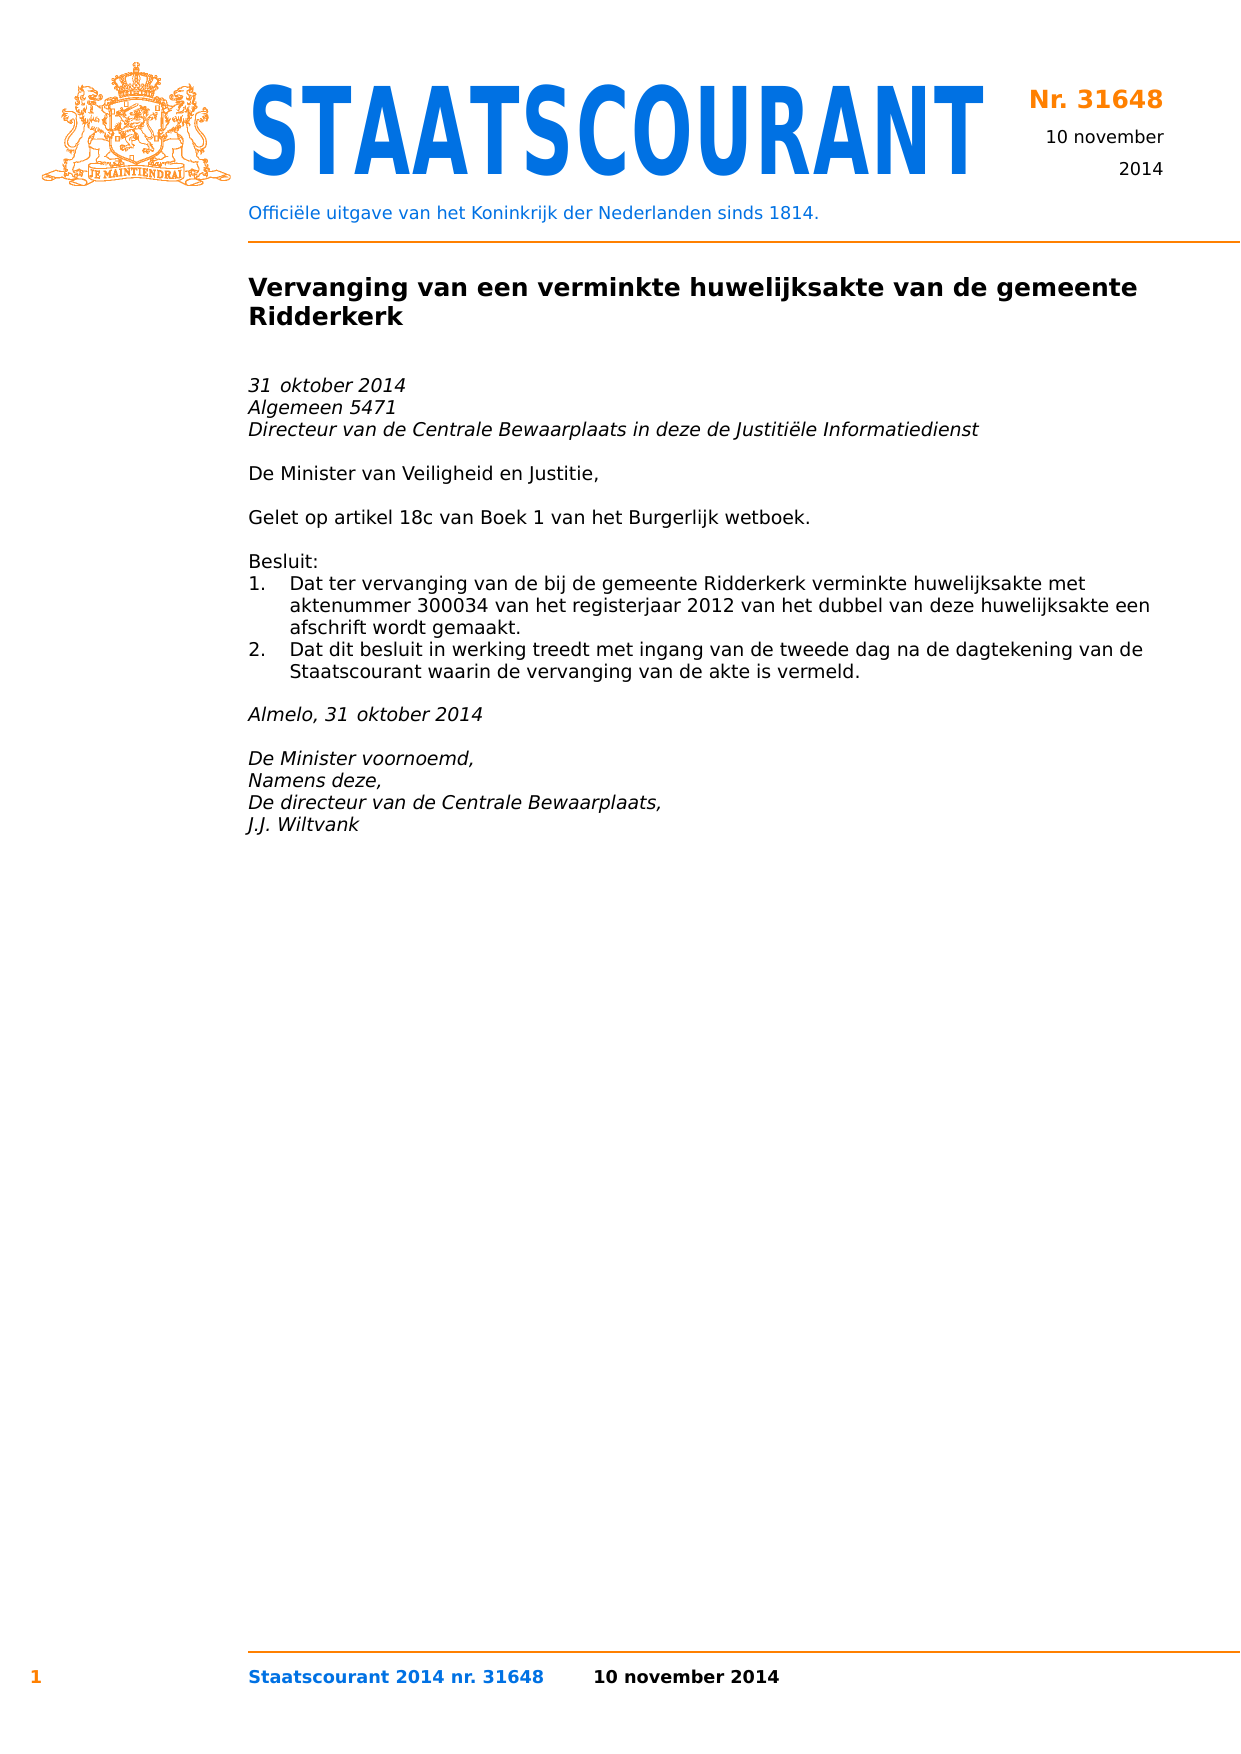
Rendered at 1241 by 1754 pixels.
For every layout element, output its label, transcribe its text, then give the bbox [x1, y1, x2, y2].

text Algemeen 5471 [248, 397, 1163, 419]
text Almelo, 31 oktober 2014 [248, 704, 1163, 726]
text Besluit: [248, 551, 1163, 573]
table_cell Officiële uitgave van het Koninkrijk der Nederlanden sinds 1814. [248, 203, 1240, 241]
table_header Nr. 31648 [998, 62, 1240, 121]
text Gelet op artikel 18c van Boek 1 van het Burgerlijk wetboek. [248, 507, 1163, 529]
text 2. Dat dit besluit in werking treedt met ingang van de tweede dag na de dagtekening van de Staatscourant waarin de vervanging van de akte is vermeld. [248, 638, 1163, 682]
text De Minister van Veiligheid en Justitie, [248, 463, 1163, 485]
text De Minister voornoemd, Namens deze, De directeur van de Centrale Bewaarplaats, J.J. Wiltvank [248, 748, 1163, 836]
text 1. Dat ter vervanging van de bij de gemeente Ridderkerk verminkte huwelijksakte met aktenummer 300034 van het registerjaar 2012 van het dubbel van deze huwelijksakte een afschrift wordt gemaakt. [248, 573, 1163, 638]
text 31 oktober 2014 [248, 375, 1163, 397]
table_cell 2014 [998, 153, 1240, 203]
table_header STAATSCOURANT [248, 62, 998, 203]
table_header [25, 62, 248, 241]
text Directeur van de Centrale Bewaarplaats in deze de Justitiële Informatiedienst [248, 419, 1163, 441]
picture [41, 62, 231, 186]
table_cell 10 november [998, 121, 1240, 153]
subtitle Vervanging van een verminkte huwelijksakte van de gemeente Ridderkerk [248, 273, 1163, 331]
